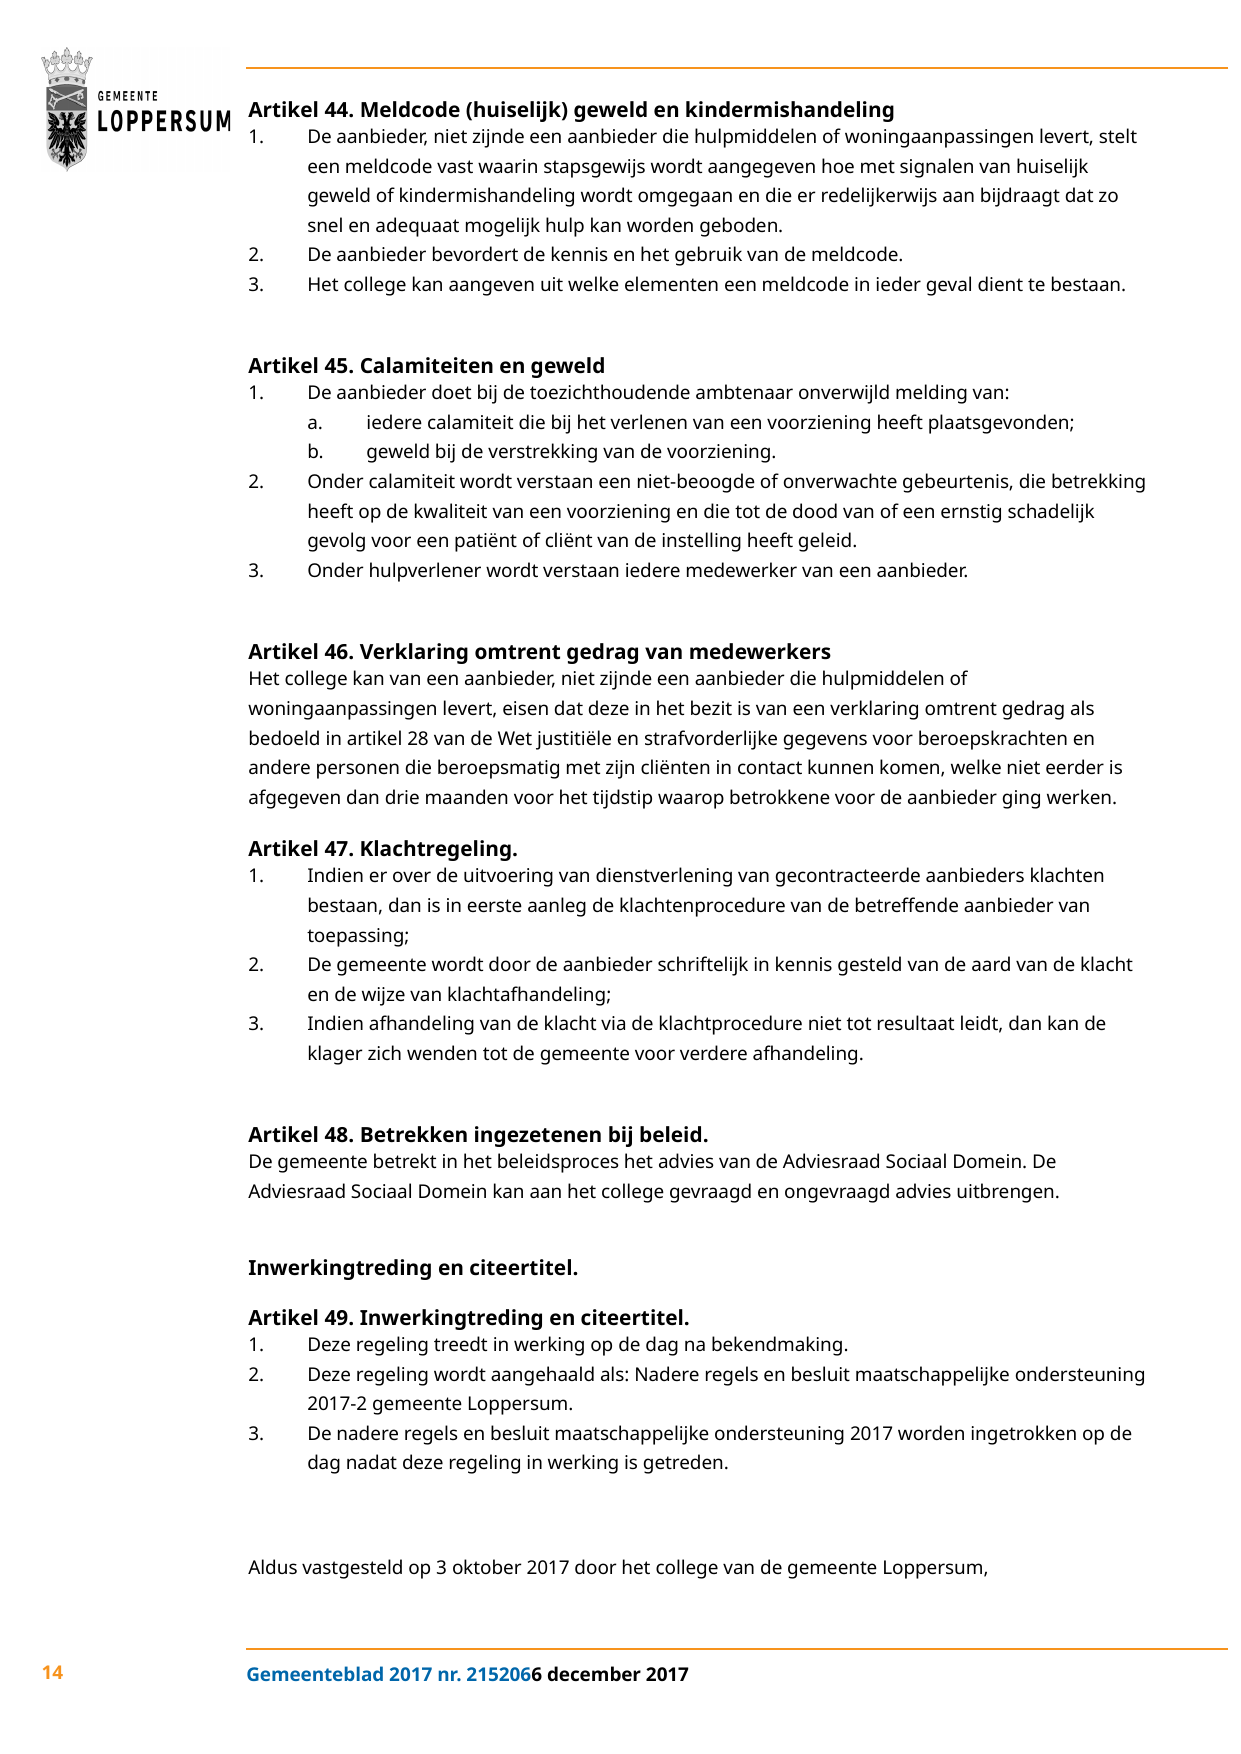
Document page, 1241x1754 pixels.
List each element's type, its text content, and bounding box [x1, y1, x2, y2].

text Aldus vastgesteld op 3 oktober 2017 door het college van de gemeente Loppersum, [248, 1554, 1152, 1580]
list De aanbieder bevordert de kennis en het gebruik van de meldcode. [248, 242, 1152, 267]
text Inwerkingtreding en citeertitel. [248, 1253, 1152, 1282]
list geweld bij de verstrekking van de voorziening. [307, 439, 1152, 464]
list De aanbieder, niet zijnde een aanbieder die hulpmiddelen of woningaanpassingen levert, stelt een meldcode vast waarin stapsgewijs wordt aangegeven hoe met signalen van huiselijk geweld of kindermishandeling wordt omgegaan en die er redelijkerwijs aan bijdraagt dat zo snel en adequaat mogelijk hulp kan worden geboden. [248, 123, 1152, 238]
text Artikel 48. Betrekken ingezetenen bij beleid. [248, 1120, 1152, 1149]
text Artikel 46. Verklaring omtrent gedrag van medewerkers [248, 637, 1152, 666]
text Artikel 49. Inwerkingtreding en citeertitel. [248, 1303, 1152, 1331]
list De aanbieder doet bij de toezichthoudende ambtenaar onverwijld melding van: [248, 379, 1152, 405]
list Onder calamiteit wordt verstaan een niet-beoogde of onverwachte gebeurtenis, die betrekking heeft op de kwaliteit van een voorziening en die tot de dood van of een ernstig schadelijk gevolg voor een patiënt of cliënt van de instelling heeft geleid. [248, 468, 1152, 553]
list Het college kan aangeven uit welke elementen een meldcode in ieder geval dient te bestaan. [248, 271, 1152, 297]
list Indien er over de uitvoering van dienstverlening van gecontracteerde aanbieders klachten bestaan, dan is in eerste aanleg de klachtenprocedure van de betreffende aanbieder van toepassing; [248, 863, 1152, 948]
text Het college kan van een aanbieder, niet zijnde een aanbieder die hulpmiddelen of woningaanpassingen levert, eisen dat deze in het bezit is van een verklaring omtrent gedrag als bedoeld in artikel 28 van de Wet justitiële en strafvorderlijke gegevens voor beroepskrachten en andere personen die beroepsmatig met zijn cliënten in contact kunnen komen, welke niet eerder is afgegeven dan drie maanden voor het tijdstip waarop betrokkene voor de aanbieder ging werken. [248, 666, 1152, 809]
list Indien afhandeling van de klacht via de klachtprocedure niet tot resultaat leidt, dan kan de klager zich wenden tot de gemeente voor verdere afhandeling. [248, 1011, 1152, 1066]
list Onder hulpverlener wordt verstaan iedere medewerker van een aanbieder. [248, 557, 1152, 583]
text Artikel 44. Meldcode (huiselijk) geweld en kindermishandeling [248, 95, 1152, 123]
text Artikel 45. Calamiteiten en geweld [248, 351, 1152, 379]
list Deze regeling treedt in werking op de dag na bekendmaking. [248, 1331, 1152, 1357]
text Artikel 47. Klachtregeling. [248, 834, 1152, 863]
picture [41, 47, 231, 172]
list De gemeente wordt door de aanbieder schriftelijk in kennis gesteld van de aard van de klacht en de wijze van klachtafhandeling; [248, 951, 1152, 1007]
list De nadere regels en besluit maatschappelijke ondersteuning 2017 worden ingetrokken op de dag nadat deze regeling in werking is getreden. [248, 1420, 1152, 1475]
list Deze regeling wordt aangehaald als: Nadere regels en besluit maatschappelijke ondersteuning 2017-2 gemeente Loppersum. [248, 1361, 1152, 1416]
text De gemeente betrekt in het beleidsproces het advies van de Adviesraad Sociaal Domein. De Adviesraad Sociaal Domein kan aan het college gevraagd en ongevraagd advies uitbrengen. [248, 1149, 1152, 1204]
list iedere calamiteit die bij het verlenen van een voorziening heeft plaatsgevonden; [307, 409, 1152, 435]
